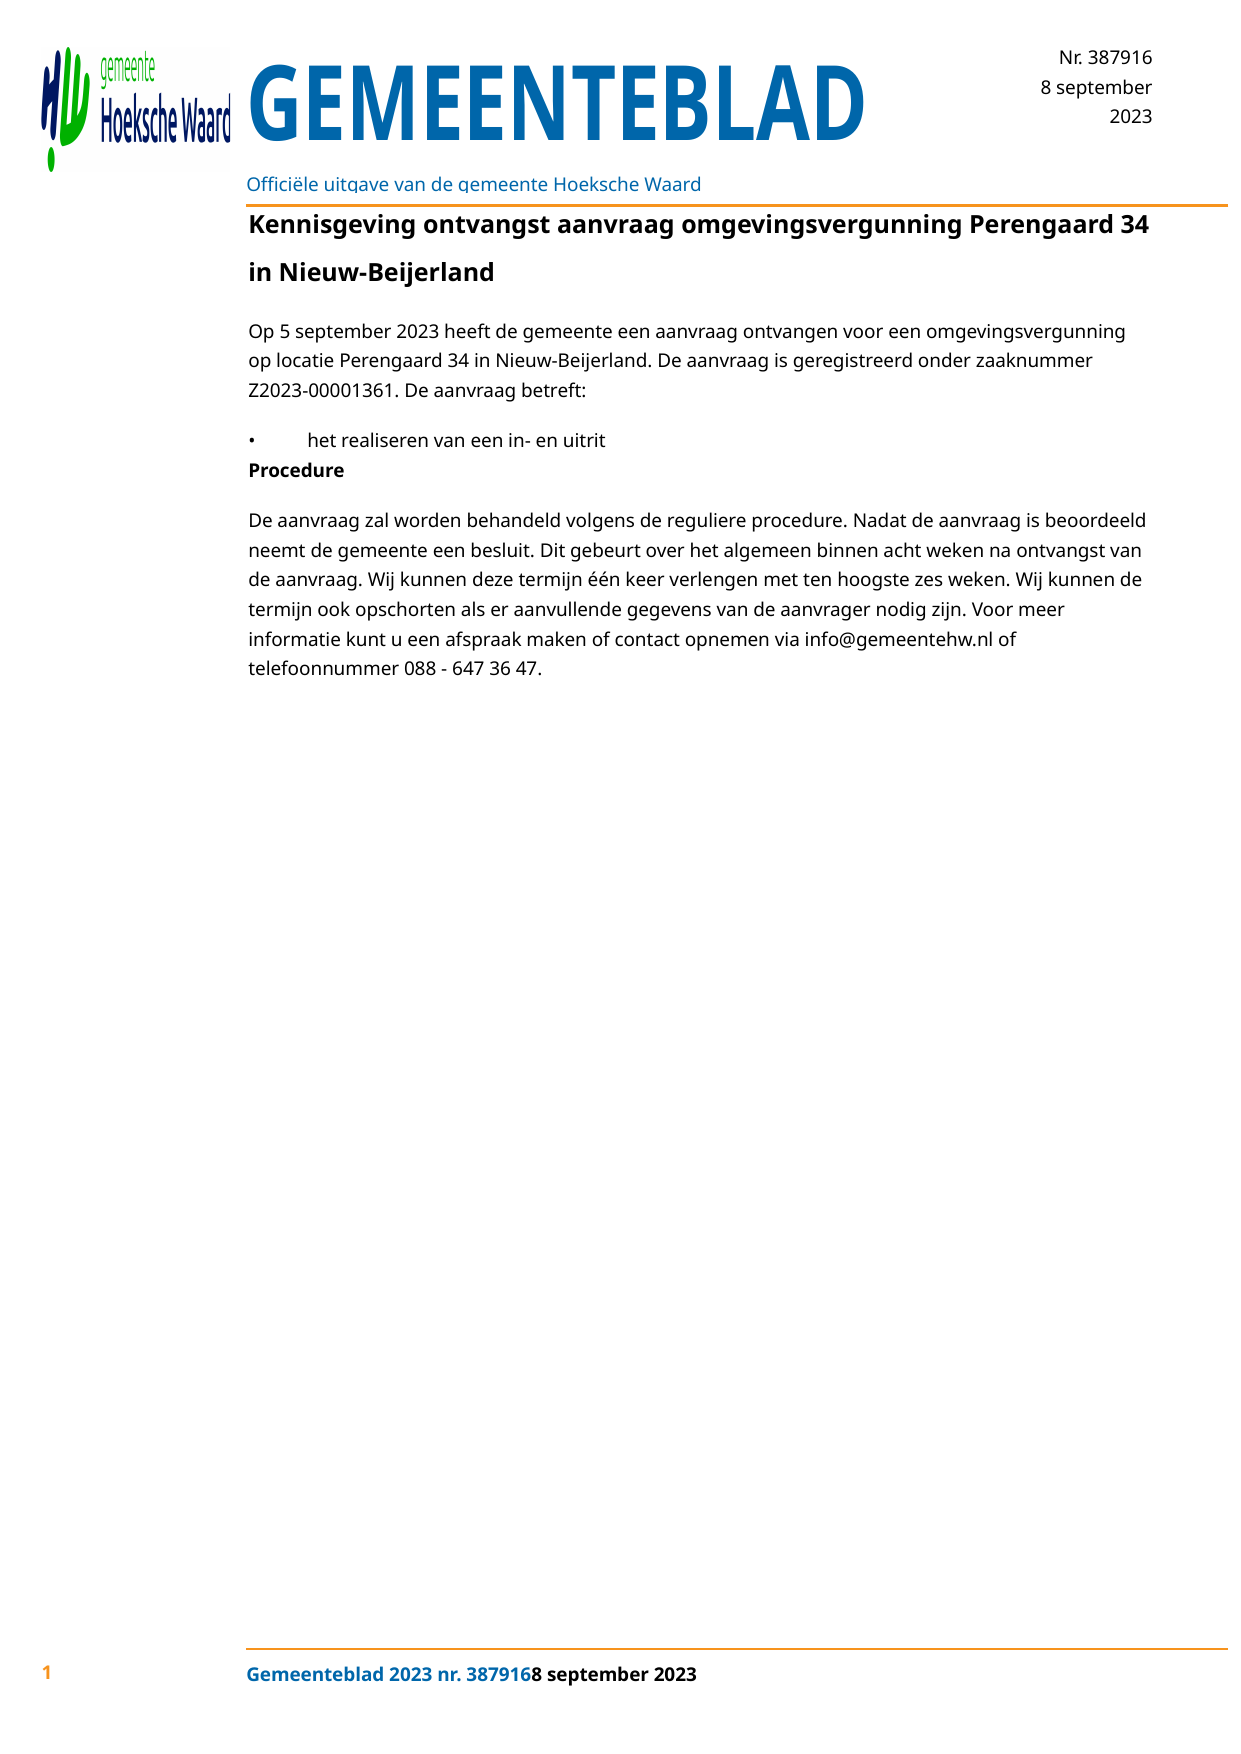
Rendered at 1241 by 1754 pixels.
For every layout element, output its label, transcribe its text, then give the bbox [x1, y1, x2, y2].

text De aanvraag zal worden behandeld volgens de reguliere procedure. Nadat de aanvraag is beoordeeld neemt de gemeente een besluit. Dit gebeurt over het algemeen binnen acht weken na ontvangst van de aanvraag. Wij kunnen deze termijn één keer verlengen met ten hoogste zes weken. Wij kunnen de termijn ook opschorten als er aanvullende gegevens van de aanvrager nodig zijn. Voor meer informatie kunt u een afspraak maken of contact opnemen via info@gemeentehw.nl of telefoonnummer 088 - 647 36 47. [248, 507, 1152, 681]
list het realiseren van een in- en uitrit [248, 427, 1152, 453]
picture [41, 47, 231, 172]
text Op 5 september 2023 heeft de gemeente een aanvraag ontvangen voor een omgevingsvergunning op locatie Perengaard 34 in Nieuw-Beijerland. De aanvraag is geregistreerd onder zaaknummer Z2023-00001361. De aanvraag betreft: [248, 318, 1152, 403]
text Kennisgeving ontvangst aanvraag omgevingsvergunning Perengaard 34 in Nieuw-Beijerland [248, 207, 1152, 288]
text Procedure [248, 457, 1152, 483]
